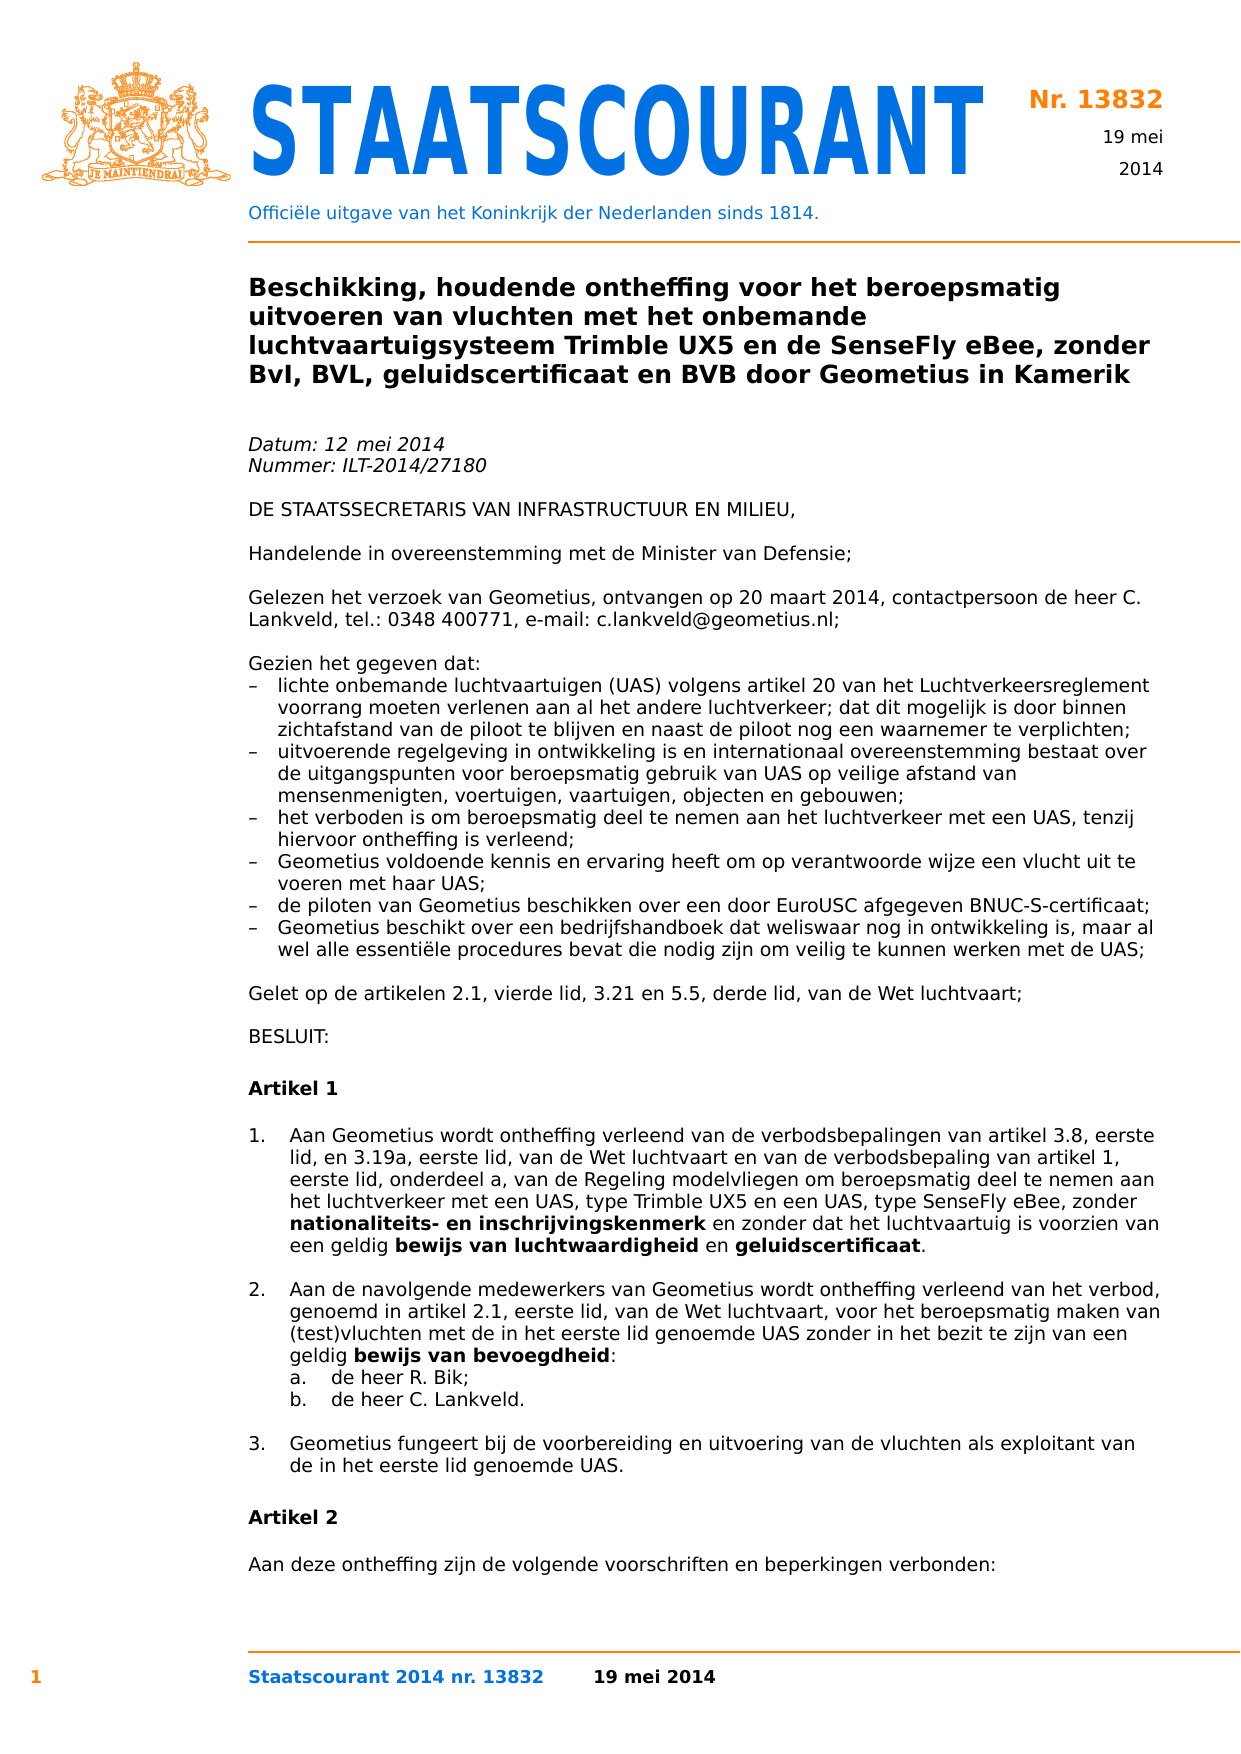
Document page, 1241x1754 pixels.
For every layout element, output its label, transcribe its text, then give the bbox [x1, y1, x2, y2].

table_header Nr. 13832 [998, 62, 1240, 121]
table_cell Officiële uitgave van het Koninkrijk der Nederlanden sinds 1814. [248, 203, 1240, 241]
text b. de heer C. Lankveld. [289, 1389, 1163, 1411]
text – Geometius beschikt over een bedrijfshandboek dat weliswaar nog in ontwikkeling is, maar al wel alle essentiële procedures bevat die nodig zijn om veilig te kunnen werken met de UAS; [248, 917, 1163, 961]
subtitle Artikel 1 [248, 1078, 1163, 1100]
text Gelezen het verzoek van Geometius, ontvangen op 20 maart 2014, contactpersoon de heer C. Lankveld, tel.: 0348 400771, e-mail: c.lankveld@geometius.nl; [248, 587, 1163, 631]
text Datum: 12 mei 2014 [248, 433, 1163, 455]
text – de piloten van Geometius beschikken over een door EuroUSC afgegeven BNUC-S-certificaat; [248, 894, 1163, 917]
table_cell 2014 [998, 153, 1240, 203]
subtitle Beschikking, houdende ontheffing voor het beroepsmatig uitvoeren van vluchten met het onbemande luchtvaartuigsysteem Trimble UX5 en de SenseFly eBee, zonder BvI, BVL, geluidscertificaat en BVB door Geometius in Kamerik [248, 273, 1163, 390]
text Nummer: ILT-2014/27180 [248, 455, 1163, 477]
table_header STAATSCOURANT [248, 62, 998, 203]
text a. de heer R. Bik; [289, 1367, 1163, 1389]
table_cell 19 mei [998, 121, 1240, 153]
picture [41, 62, 231, 186]
text 3. Geometius fungeert bij de voorbereiding en uitvoering van de vluchten als exploitant van de in het eerste lid genoemde UAS. [248, 1433, 1163, 1477]
text Gelet op de artikelen 2.1, vierde lid, 3.21 en 5.5, derde lid, van de Wet luchtvaart; [248, 982, 1163, 1004]
text – uitvoerende regelgeving in ontwikkeling is en internationaal overeenstemming bestaat over de uitgangspunten voor beroepsmatig gebruik van UAS op veilige afstand van mensenmenigten, voertuigen, vaartuigen, objecten en gebouwen; [248, 741, 1163, 807]
subtitle Artikel 2 [248, 1507, 1163, 1529]
table_header [25, 62, 248, 241]
text Handelende in overeenstemming met de Minister van Defensie; [248, 543, 1163, 565]
text BESLUIT: [248, 1026, 1163, 1048]
text Aan deze ontheffing zijn de volgende voorschriften en beperkingen verbonden: [248, 1554, 1163, 1576]
text 2. Aan de navolgende medewerkers van Geometius wordt ontheffing verleend van het verbod, genoemd in artikel 2.1, eerste lid, van de Wet luchtvaart, voor het beroepsmatig maken van (test)vluchten met de in het eerste lid genoemde UAS zonder in het bezit te zijn van een geldig bewijs van bevoegdheid: [248, 1279, 1163, 1367]
text – het verboden is om beroepsmatig deel te nemen aan het luchtverkeer met een UAS, tenzij hiervoor ontheffing is verleend; [248, 807, 1163, 851]
text Gezien het gegeven dat: [248, 653, 1163, 675]
text – Geometius voldoende kennis en ervaring heeft om op verantwoorde wijze een vlucht uit te voeren met haar UAS; [248, 851, 1163, 894]
text 1. Aan Geometius wordt ontheffing verleend van de verbodsbepalingen van artikel 3.8, eerste lid, en 3.19a, eerste lid, van de Wet luchtvaart en van de verbodsbepaling van artikel 1, eerste lid, onderdeel a, van de Regeling modelvliegen om beroepsmatig deel te nemen aan het luchtverkeer met een UAS, type Trimble UX5 en een UAS, type SenseFly eBee, zonder nationaliteits- en inschrijvingskenmerk en zonder dat het luchtvaartuig is voorzien van een geldig bewijs van luchtwaardigheid en geluidscertificaat. [248, 1125, 1163, 1257]
text DE STAATSSECRETARIS VAN INFRASTRUCTUUR EN MILIEU, [248, 499, 1163, 521]
text – lichte onbemande luchtvaartuigen (UAS) volgens artikel 20 van het Luchtverkeersreglement voorrang moeten verlenen aan al het andere luchtverkeer; dat dit mogelijk is door binnen zichtafstand van de piloot te blijven en naast de piloot nog een waarnemer te verplichten; [248, 675, 1163, 741]
